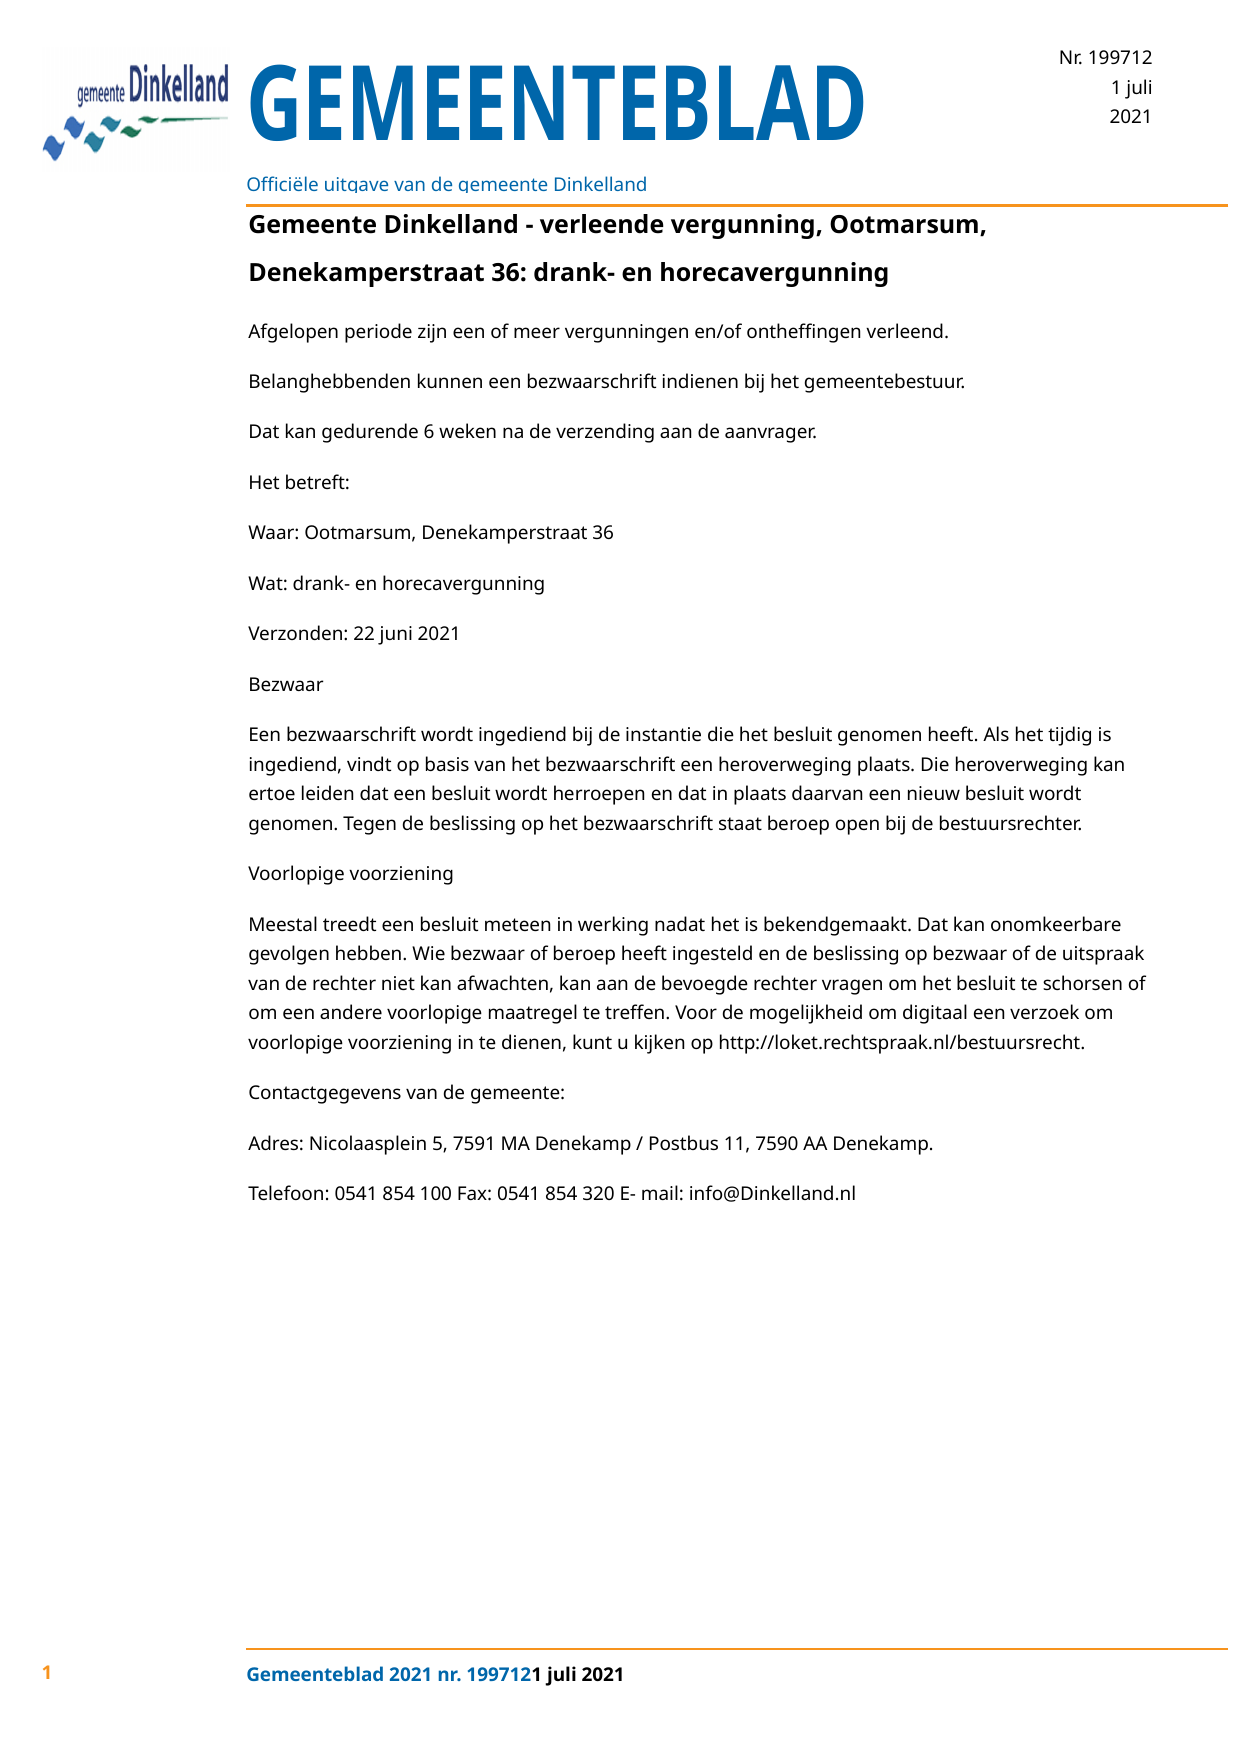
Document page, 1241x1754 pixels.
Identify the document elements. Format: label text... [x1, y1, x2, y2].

text Dat kan gedurende 6 weken na de verzending aan de aanvrager. [248, 419, 1152, 444]
text Adres: Nicolaasplein 5, 7591 MA Denekamp / Postbus 11, 7590 AA Denekamp. [248, 1130, 1152, 1156]
text Belanghebbenden kunnen een bezwaarschrift indienen bij het gemeentebestuur. [248, 368, 1152, 394]
text Een bezwaarschrift wordt ingediend bij de instantie die het besluit genomen heeft. Als het tijdig is ingediend, vindt op basis van het bezwaarschrift een heroverweging plaats. Die heroverweging kan ertoe leiden dat een besluit wordt herroepen en dat in plaats daarvan een nieuw besluit wordt genomen. Tegen de beslissing op het bezwaarschrift staat beroep open bij de bestuursrechter. [248, 721, 1152, 836]
text Contactgegevens van de gemeente: [248, 1079, 1152, 1105]
text Verzonden: 22 juni 2021 [248, 620, 1152, 646]
text Voorlopige voorziening [248, 860, 1152, 886]
picture [41, 47, 231, 172]
text Gemeente Dinkelland - verleende vergunning, Ootmarsum, Denekamperstraat 36: drank- en horecavergunning [248, 207, 1152, 288]
text Telefoon: 0541 854 100 Fax: 0541 854 320 E- mail: info@Dinkelland.nl [248, 1180, 1152, 1206]
text Het betreft: [248, 469, 1152, 495]
text Meestal treedt een besluit meteen in werking nadat het is bekendgemaakt. Dat kan onomkeerbare gevolgen hebben. Wie bezwaar of beroep heeft ingesteld en de beslissing op bezwaar of de uitspraak van de rechter niet kan afwachten, kan aan de bevoegde rechter vragen om het besluit te schorsen of om een andere voorlopige maatregel te treffen. Voor de mogelijkheid om digitaal een verzoek om voorlopige voorziening in te dienen, kunt u kijken op http://loket.rechtspraak.nl/bestuursrecht. [248, 911, 1152, 1055]
text Bezwaar [248, 671, 1152, 697]
text Wat: drank- en horecavergunning [248, 570, 1152, 596]
text Afgelopen periode zijn een of meer vergunningen en/of ontheffingen verleend. [248, 318, 1152, 344]
text Waar: Ootmarsum, Denekamperstraat 36 [248, 519, 1152, 545]
